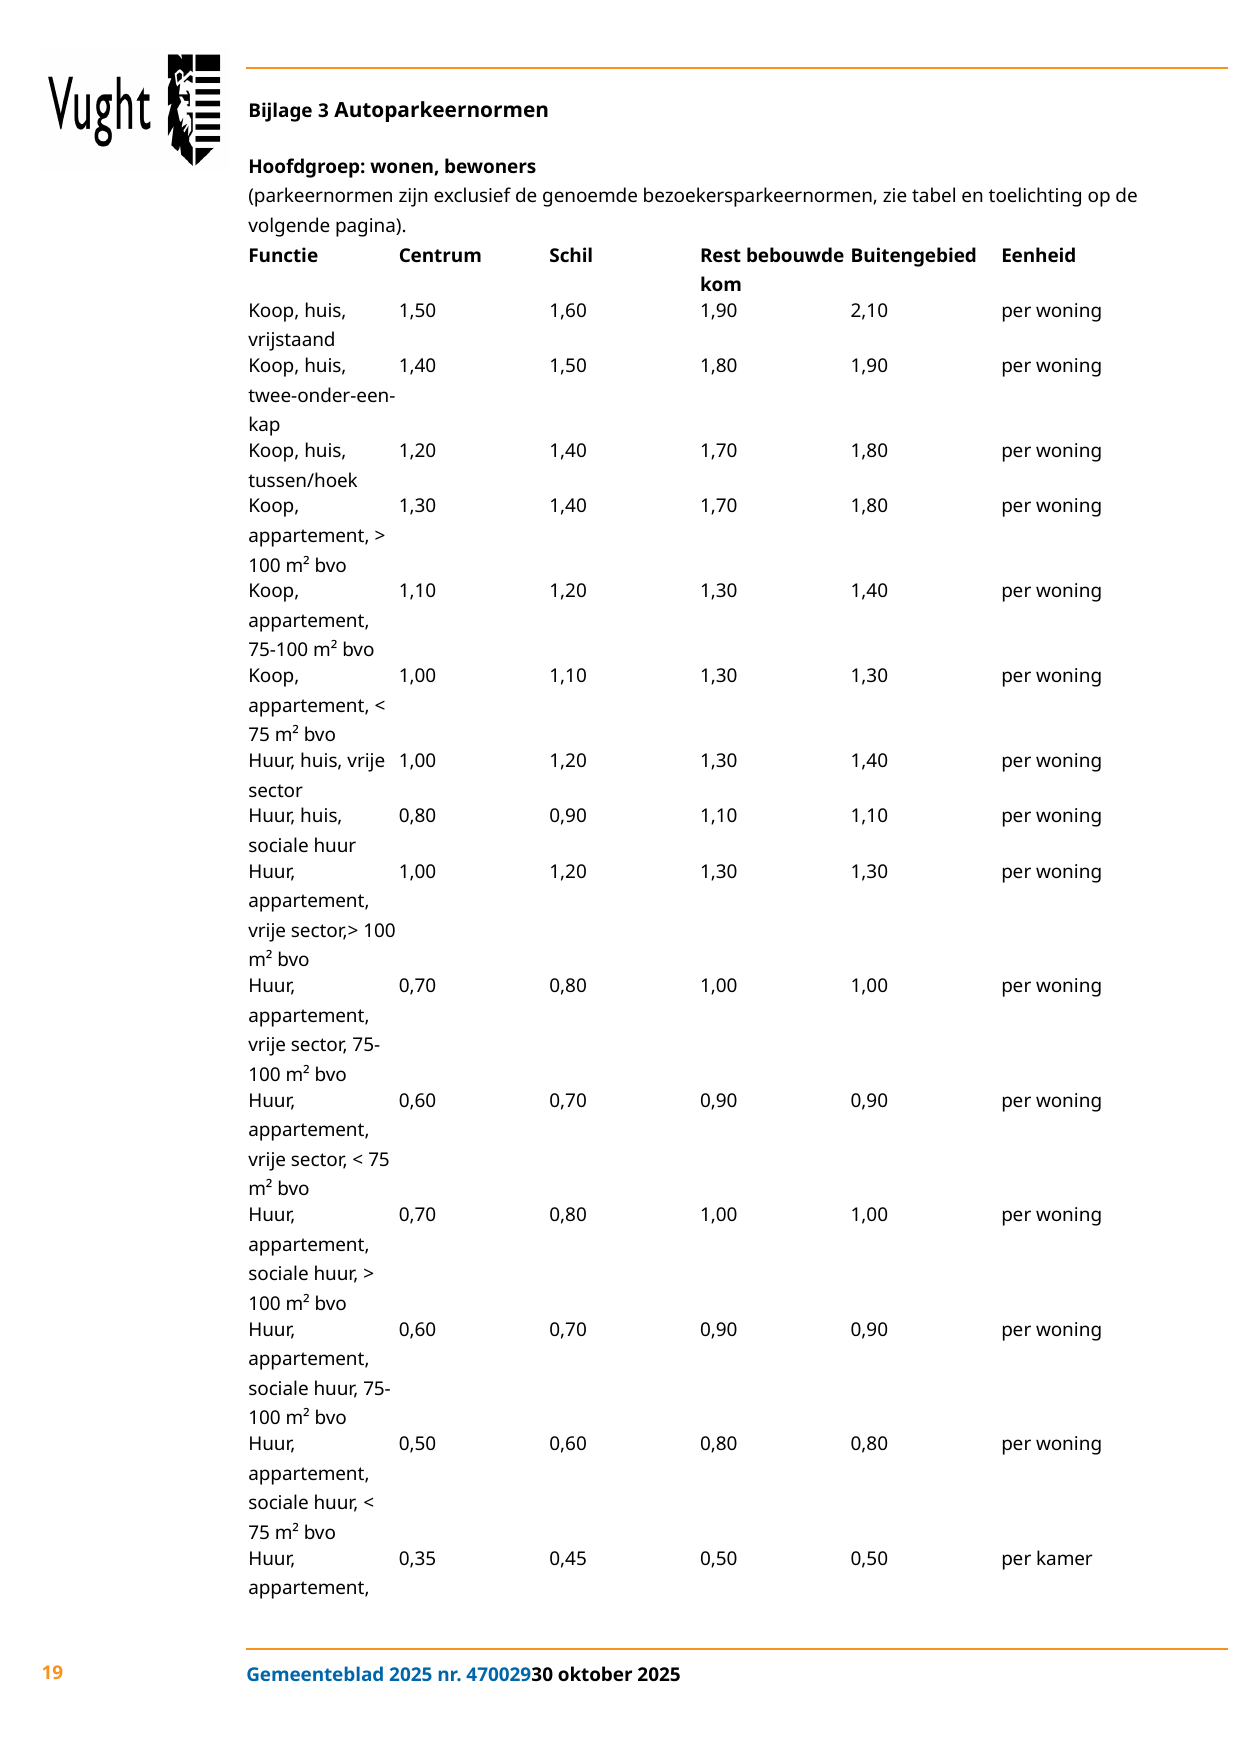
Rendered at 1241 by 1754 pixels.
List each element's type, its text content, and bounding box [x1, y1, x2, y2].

table_cell 0,90 [850, 1087, 1001, 1201]
table_cell per woning [1001, 1430, 1152, 1545]
table_cell Huur, appartement, vrije sector, 75-100 m² bvo [248, 973, 398, 1087]
table_cell Koop, huis, twee-onder-een-kap [248, 353, 398, 437]
table_cell per woning [1001, 858, 1152, 972]
picture [41, 47, 231, 172]
table_cell 1,00 [700, 973, 850, 1087]
table_cell 0,70 [549, 1316, 700, 1430]
table_cell 0,70 [399, 1201, 549, 1316]
table_cell 1,30 [850, 858, 1001, 972]
table_cell 1,00 [399, 663, 549, 747]
table_cell 1,50 [549, 353, 700, 437]
table_cell per woning [1001, 973, 1152, 1087]
table_cell 1,00 [399, 747, 549, 803]
table_cell 1,80 [700, 353, 850, 437]
table_cell 0,70 [549, 1087, 700, 1201]
table_cell per woning [1001, 663, 1152, 747]
table_cell 1,30 [700, 663, 850, 747]
table_cell 0,90 [850, 1316, 1001, 1430]
table_cell 1,80 [850, 493, 1001, 577]
table_cell 1,20 [549, 578, 700, 662]
table_cell 1,10 [700, 803, 850, 858]
table_cell 1,90 [850, 353, 1001, 437]
table_cell 1,50 [399, 297, 549, 352]
table_cell 0,45 [549, 1545, 700, 1600]
table_cell 1,60 [549, 297, 700, 352]
table_cell Koop, appartement, 75-100 m² bvo [248, 578, 398, 662]
table_cell 0,80 [399, 803, 549, 858]
text (parkeernormen zijn exclusief de genoemde bezoekersparkeernormen, zie tabel en toelichting op de volgende pagina). [248, 182, 1152, 238]
table_cell 1,80 [850, 437, 1001, 493]
table_cell 1,40 [399, 353, 549, 437]
table_cell Koop, huis, vrijstaand [248, 297, 398, 352]
table_cell per woning [1001, 493, 1152, 577]
table_cell Huur, appartement, [248, 1545, 398, 1600]
table_cell 1,20 [399, 437, 549, 493]
table_cell 1,00 [399, 858, 549, 972]
table_cell Huur, appartement, vrije sector,> 100 m² bvo [248, 858, 398, 972]
table_cell per woning [1001, 747, 1152, 803]
table_cell 1,40 [549, 493, 700, 577]
table_cell 0,50 [850, 1545, 1001, 1600]
table_cell 1,20 [549, 747, 700, 803]
table_cell Huur, appartement, sociale huur, 75-100 m² bvo [248, 1316, 398, 1430]
table_cell 0,60 [399, 1316, 549, 1430]
table_cell Koop, huis, tussen/hoek [248, 437, 398, 493]
table_cell 1,30 [850, 663, 1001, 747]
table_cell 0,90 [700, 1087, 850, 1201]
table_cell 1,30 [700, 578, 850, 662]
table_cell Koop, appartement, > 100 m² bvo [248, 493, 398, 577]
table_cell Huur, huis, sociale huur [248, 803, 398, 858]
table_header Schil [549, 242, 700, 297]
table_cell 0,60 [549, 1430, 700, 1545]
table_cell Huur, huis, vrije sector [248, 747, 398, 803]
table_cell Koop, appartement, < 75 m² bvo [248, 663, 398, 747]
table_cell Huur, appartement, vrije sector, < 75 m² bvo [248, 1087, 398, 1201]
table_cell per woning [1001, 297, 1152, 352]
table_cell 1,30 [700, 858, 850, 972]
table_cell 0,35 [399, 1545, 549, 1600]
table_cell 0,80 [850, 1430, 1001, 1545]
table_cell 0,60 [399, 1087, 549, 1201]
table_cell 0,70 [399, 973, 549, 1087]
table_cell 1,00 [850, 973, 1001, 1087]
table_cell per kamer [1001, 1545, 1152, 1600]
table_cell 1,30 [399, 493, 549, 577]
table_cell 1,30 [700, 747, 850, 803]
table_header Buitengebied [850, 242, 1001, 297]
table_cell 1,40 [549, 437, 700, 493]
table_cell 0,80 [700, 1430, 850, 1545]
table_cell 1,20 [549, 858, 700, 972]
table_header Rest bebouwde kom [700, 242, 850, 297]
table_cell 1,90 [700, 297, 850, 352]
table_cell 1,00 [700, 1201, 850, 1316]
table_cell 0,50 [700, 1545, 850, 1600]
table_cell Huur, appartement, sociale huur, < 75 m² bvo [248, 1430, 398, 1545]
table_cell 1,10 [549, 663, 700, 747]
table_cell per woning [1001, 1316, 1152, 1430]
table_header Centrum [399, 242, 549, 297]
table_cell per woning [1001, 1087, 1152, 1201]
table_cell 0,50 [399, 1430, 549, 1545]
table_cell 0,80 [549, 1201, 700, 1316]
text Hoofdgroep: wonen, bewoners [248, 153, 1152, 179]
table_cell 0,80 [549, 973, 700, 1087]
table_cell per woning [1001, 437, 1152, 493]
table_cell per woning [1001, 353, 1152, 437]
table_cell 1,10 [399, 578, 549, 662]
table_cell 1,40 [850, 578, 1001, 662]
table_cell per woning [1001, 1201, 1152, 1316]
table_cell 1,70 [700, 437, 850, 493]
table_cell 1,40 [850, 747, 1001, 803]
table_header Eenheid [1001, 242, 1152, 297]
table_cell per woning [1001, 578, 1152, 662]
text Bijlage 3 Autoparkeernormen [248, 95, 1152, 123]
table_cell 1,10 [850, 803, 1001, 858]
table_cell 1,70 [700, 493, 850, 577]
table_header Functie [248, 242, 398, 297]
table_cell 1,00 [850, 1201, 1001, 1316]
table_cell per woning [1001, 803, 1152, 858]
table_cell 2,10 [850, 297, 1001, 352]
table_cell 0,90 [700, 1316, 850, 1430]
table_cell Huur, appartement, sociale huur, > 100 m² bvo [248, 1201, 398, 1316]
table_cell 0,90 [549, 803, 700, 858]
